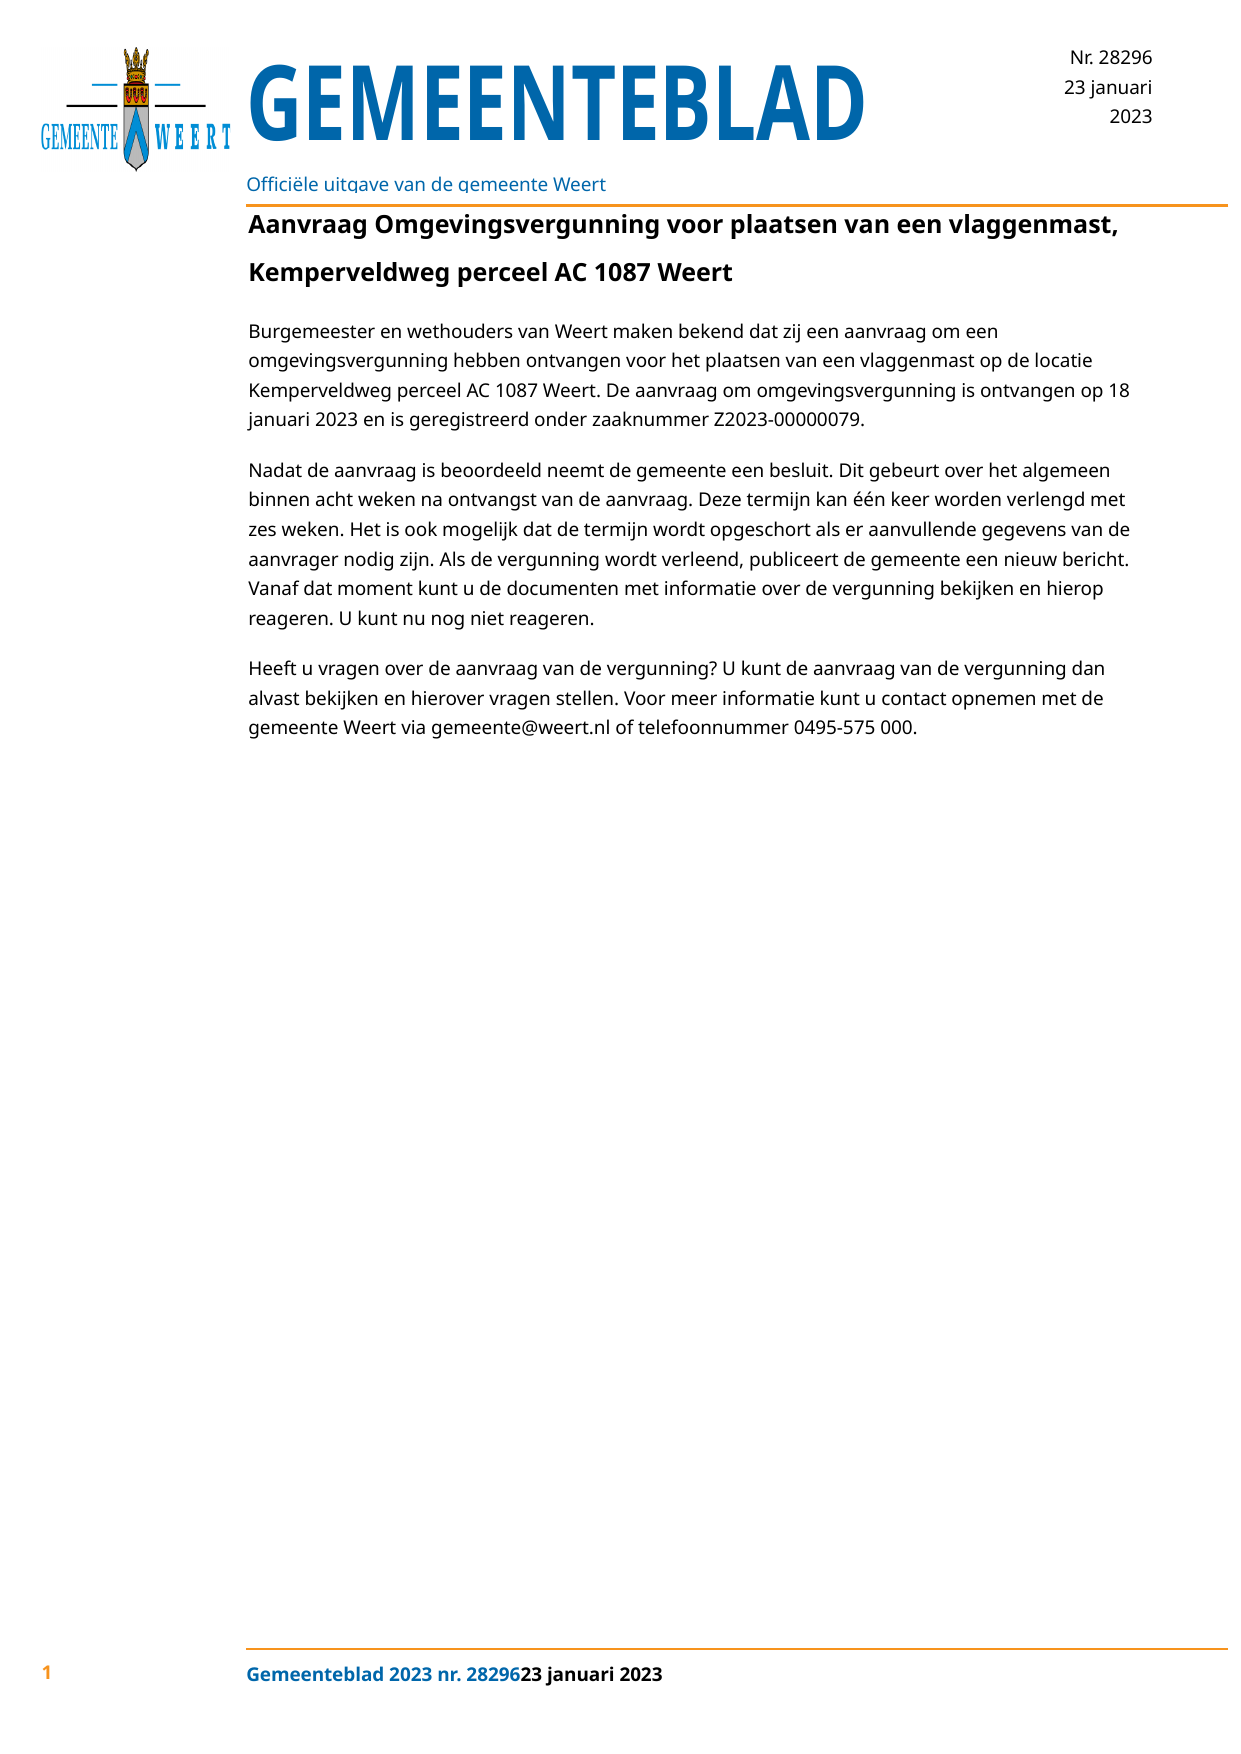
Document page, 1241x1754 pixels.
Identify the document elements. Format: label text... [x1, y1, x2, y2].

text Burgemeester en wethouders van Weert maken bekend dat zij een aanvraag om een omgevingsvergunning hebben ontvangen voor het plaatsen van een vlaggenmast op de locatie Kemperveldweg perceel AC 1087 Weert. De aanvraag om omgevingsvergunning is ontvangen op 18 januari 2023 en is geregistreerd onder zaaknummer Z2023-00000079. [248, 318, 1152, 432]
text Aanvraag Omgevingsvergunning voor plaatsen van een vlaggenmast, Kemperveldweg perceel AC 1087 Weert [248, 207, 1152, 288]
text Heeft u vragen over de aanvraag van de vergunning? U kunt de aanvraag van de vergunning dan alvast bekijken en hierover vragen stellen. Voor meer informatie kunt u contact opnemen met de gemeente Weert via gemeente@weert.nl of telefoonnummer 0495-575 000. [248, 655, 1152, 740]
picture [41, 47, 231, 172]
text Nadat de aanvraag is beoordeeld neemt de gemeente een besluit. Dit gebeurt over het algemeen binnen acht weken na ontvangst van de aanvraag. Deze termijn kan één keer worden verlengd met zes weken. Het is ook mogelijk dat de termijn wordt opgeschort als er aanvullende gegevens van de aanvrager nodig zijn. Als de vergunning wordt verleend, publiceert de gemeente een nieuw bericht. Vanaf dat moment kunt u de documenten met informatie over de vergunning bekijken en hierop reageren. U kunt nu nog niet reageren. [248, 457, 1152, 631]
